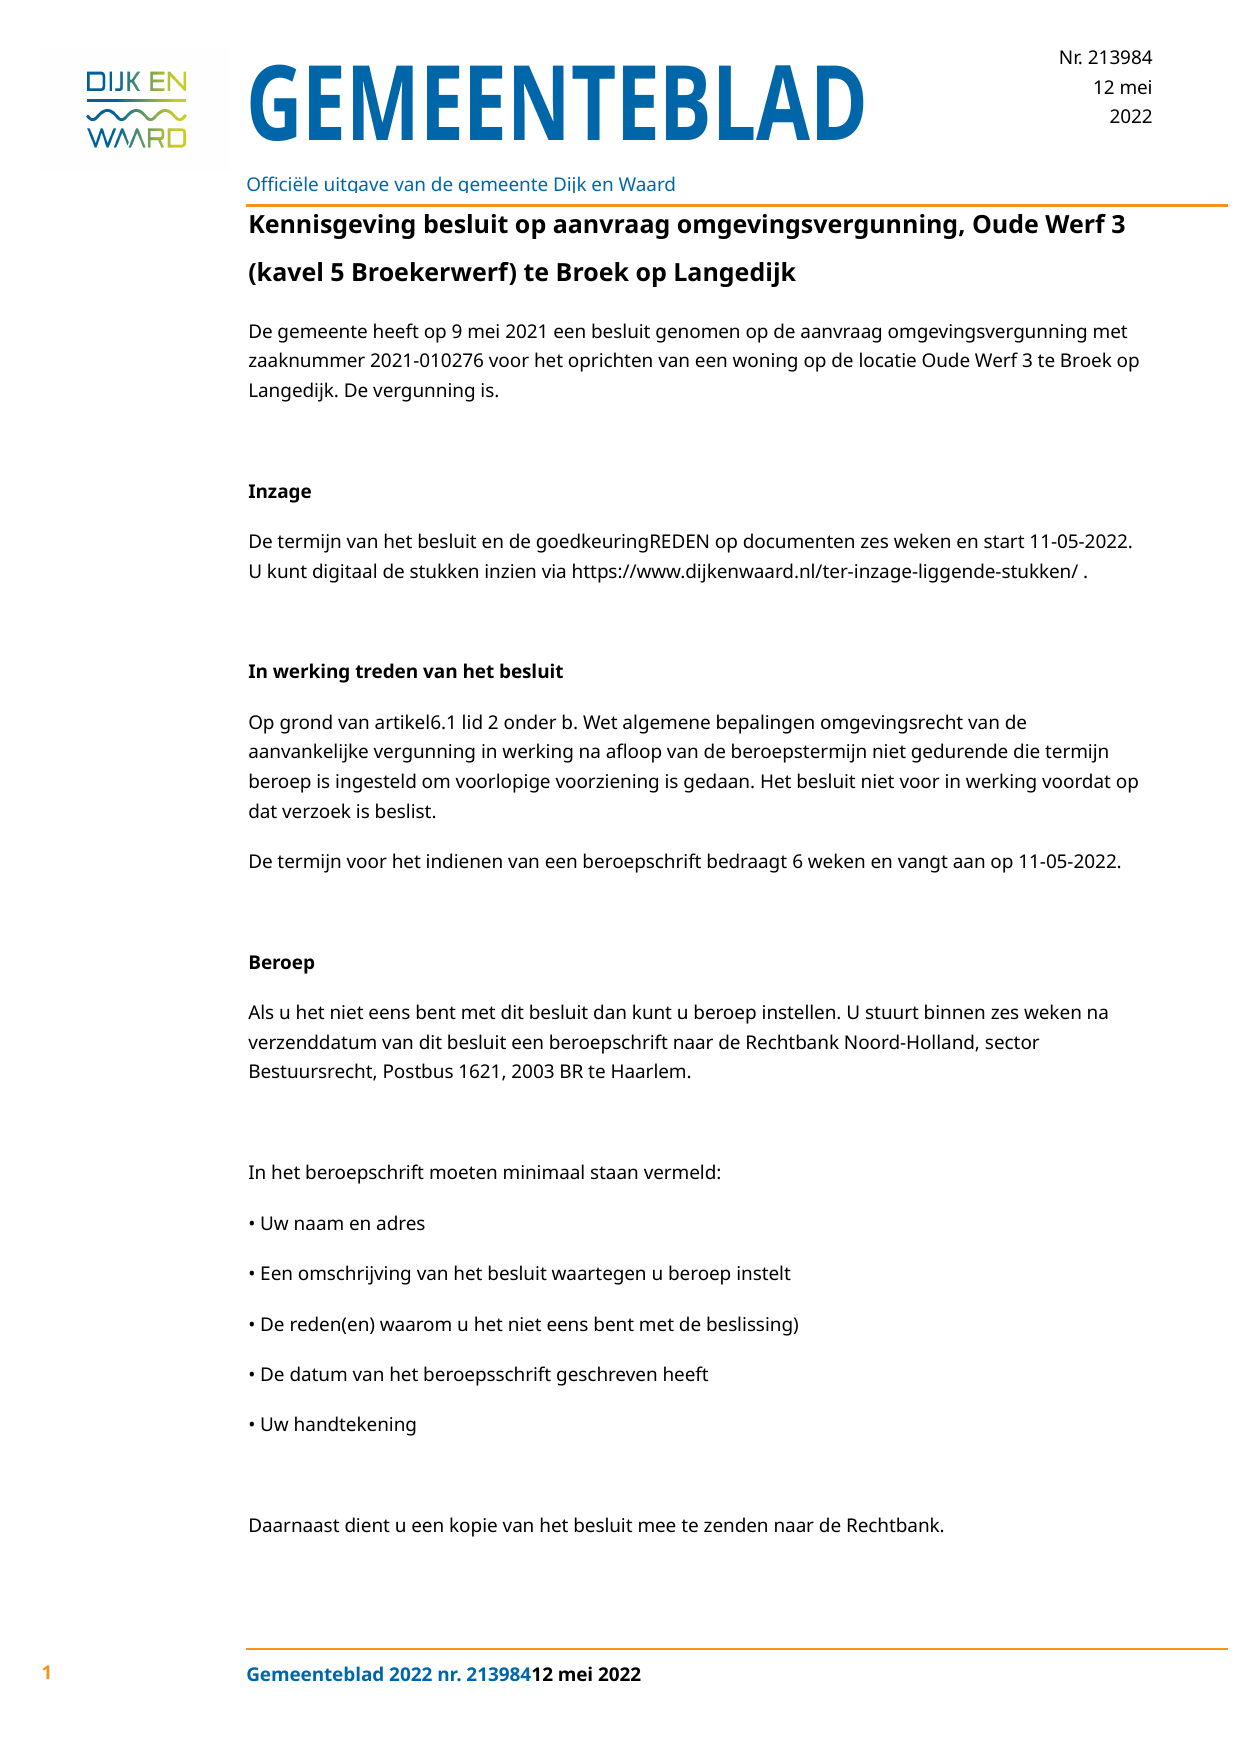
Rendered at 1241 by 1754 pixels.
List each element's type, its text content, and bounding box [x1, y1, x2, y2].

text Beroep [248, 949, 1152, 975]
text De termijn voor het indienen van een beroepschrift bedraagt ​​6 weken en vangt aan op 11-05-2022. [248, 848, 1152, 874]
text Kennisgeving besluit op aanvraag omgevingsvergunning, Oude Werf 3 (kavel 5 Broekerwerf) te Broek op Langedijk [248, 207, 1152, 288]
text • Uw handtekening [248, 1412, 1152, 1437]
text In werking treden van het besluit [248, 659, 1152, 684]
text Op grond van artikel6.1 lid 2 onder b. Wet algemene bepalingen omgevingsrecht van de aanvankelijke vergunning in werking na afloop van de beroepstermijn niet gedurende die termijn beroep is ingesteld om voorlopige voorziening is gedaan. Het besluit niet voor in werking voordat op dat verzoek is beslist. [248, 709, 1152, 824]
text De termijn van het besluit en de goedkeuringREDEN op documenten zes weken en start 11-05-2022. U kunt digitaal de stukken inzien via https://www.dijkenwaard.nl/ter-inzage-liggende-stukken/ . [248, 528, 1152, 584]
text De gemeente heeft op 9 mei 2021 een besluit genomen op de aanvraag omgevingsvergunning met zaaknummer 2021-010276 voor het oprichten van een woning op de locatie Oude Werf 3 te Broek op Langedijk. De vergunning is. [248, 318, 1152, 403]
text Als u het niet eens bent met dit besluit dan kunt u beroep instellen. U stuurt binnen zes weken na verzenddatum van dit besluit een beroepschrift naar de Rechtbank Noord-Holland, sector Bestuursrecht, Postbus 1621, 2003 BR te Haarlem. [248, 999, 1152, 1084]
picture [41, 47, 231, 172]
text • Een omschrijving van het besluit waartegen u beroep instelt [248, 1260, 1152, 1286]
text Inzage [248, 478, 1152, 504]
text • De datum van het beroepsschrift geschreven heeft [248, 1361, 1152, 1387]
text In het beroepschrift moeten minimaal staan ​​​​vermeld: [248, 1159, 1152, 1185]
text • Uw naam en adres [248, 1210, 1152, 1236]
text • De reden(en) waarom u het niet eens bent met de beslissing) [248, 1311, 1152, 1337]
text Daarnaast dient u een kopie van het besluit mee te zenden naar de Rechtbank. [248, 1512, 1152, 1538]
